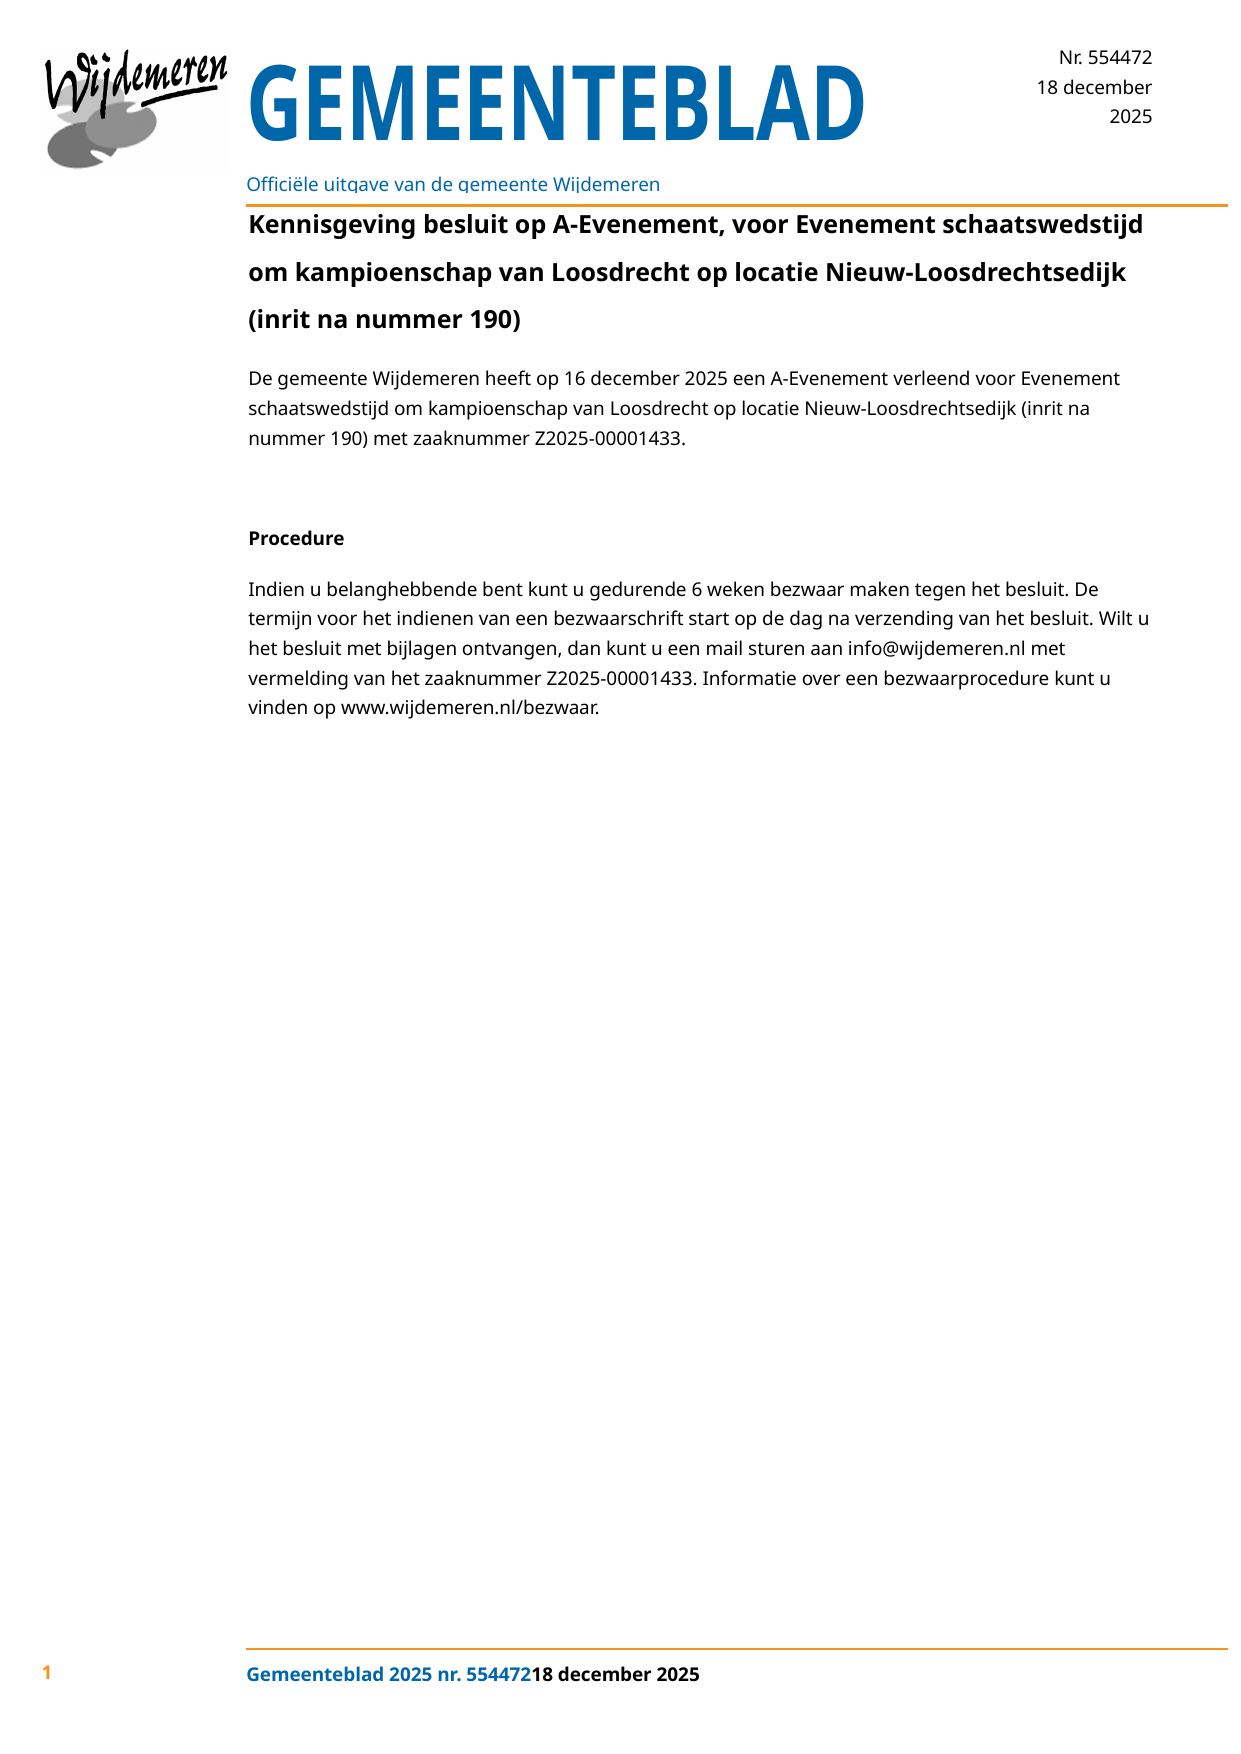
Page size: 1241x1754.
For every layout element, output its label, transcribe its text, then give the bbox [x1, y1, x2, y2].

text De gemeente Wijdemeren heeft op 16 december 2025 een A-Evenement verleend voor Evenement schaatswedstijd om kampioenschap van Loosdrecht op locatie Nieuw-Loosdrechtsedijk (inrit na nummer 190) met zaaknummer Z2025-00001433. [248, 366, 1152, 450]
text Indien u belanghebbende bent kunt u gedurende 6 weken bezwaar maken tegen het besluit. De termijn voor het indienen van een bezwaarschrift start op de dag na verzending van het besluit. Wilt u het besluit met bijlagen ontvangen, dan kunt u een mail sturen aan info@wijdemeren.nl met vermelding van het zaaknummer Z2025-00001433. Informatie over een bezwaarprocedure kunt u vinden op www.wijdemeren.nl/bezwaar. [248, 576, 1152, 720]
text Kennisgeving besluit op A-Evenement, voor Evenement schaatswedstijd om kampioenschap van Loosdrecht op locatie Nieuw-Loosdrechtsedijk (inrit na nummer 190) [248, 207, 1152, 336]
text Procedure [248, 526, 1152, 551]
picture [41, 47, 231, 172]
